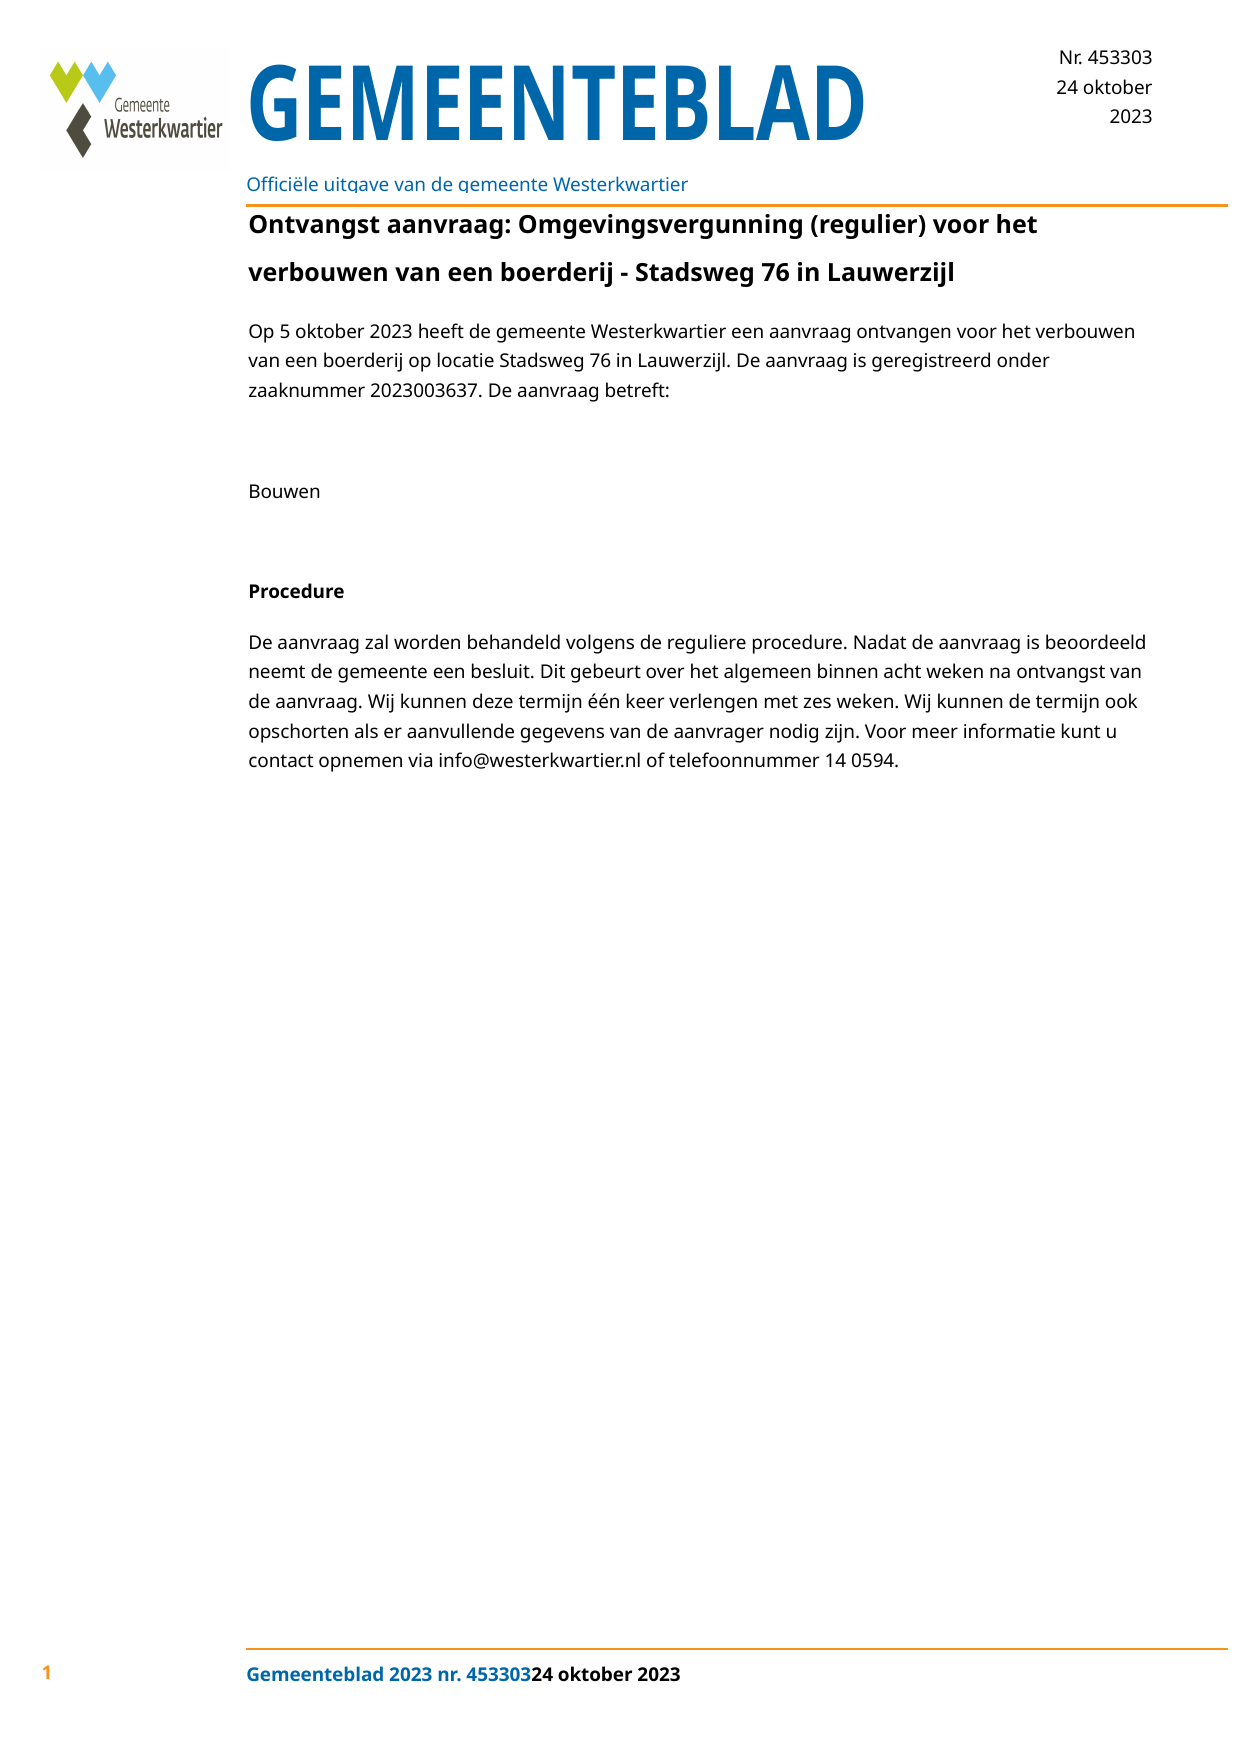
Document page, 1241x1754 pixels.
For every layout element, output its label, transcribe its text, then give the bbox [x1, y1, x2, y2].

picture [41, 47, 231, 172]
text Op 5 oktober 2023 heeft de gemeente Westerkwartier een aanvraag ontvangen voor het verbouwen van een boerderij op locatie Stadsweg 76 in Lauwerzijl. De aanvraag is geregistreerd onder zaaknummer 2023003637. De aanvraag betreft: [248, 318, 1152, 403]
text Procedure [248, 579, 1152, 604]
text De aanvraag zal worden behandeld volgens de reguliere procedure. Nadat de aanvraag is beoordeeld neemt de gemeente een besluit. Dit gebeurt over het algemeen binnen acht weken na ontvangst van de aanvraag. Wij kunnen deze termijn één keer verlengen met zes weken. Wij kunnen de termijn ook opschorten als er aanvullende gegevens van de aanvrager nodig zijn. Voor meer informatie kunt u contact opnemen via info@westerkwartier.nl of telefoonnummer 14 0594. [248, 629, 1152, 773]
text Ontvangst aanvraag: Omgevingsvergunning (regulier) voor het verbouwen van een boerderij - Stadsweg 76 in Lauwerzijl [248, 207, 1152, 288]
text Bouwen [248, 478, 1152, 504]
